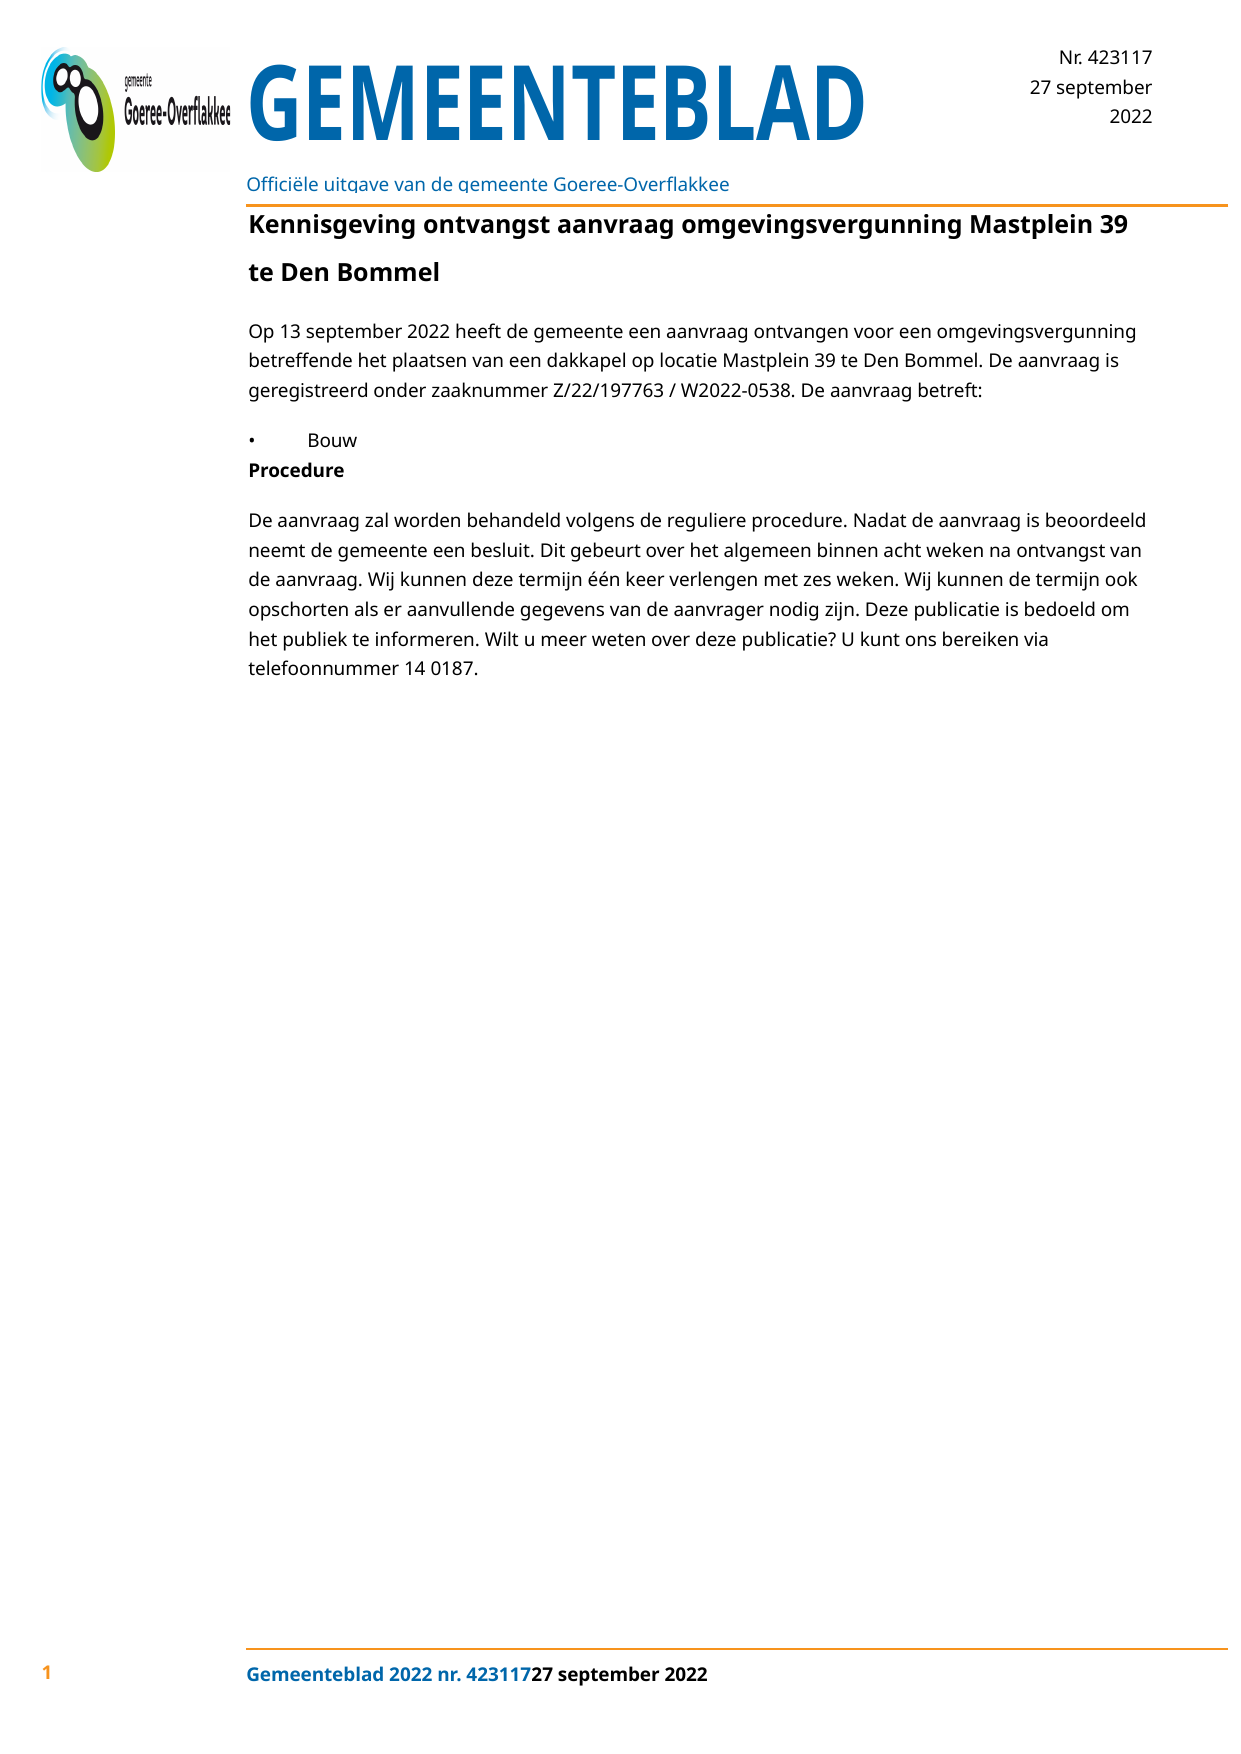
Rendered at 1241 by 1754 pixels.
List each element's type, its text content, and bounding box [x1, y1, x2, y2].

list Bouw [248, 427, 1152, 453]
text Op 13 september 2022 heeft de gemeente een aanvraag ontvangen voor een omgevingsvergunning betreffende het plaatsen van een dakkapel op locatie Mastplein 39 te Den Bommel. De aanvraag is geregistreerd onder zaaknummer Z/22/197763 / W2022-0538. De aanvraag betreft: [248, 318, 1152, 403]
picture [41, 47, 231, 172]
text De aanvraag zal worden behandeld volgens de reguliere procedure. Nadat de aanvraag is beoordeeld neemt de gemeente een besluit. Dit gebeurt over het algemeen binnen acht weken na ontvangst van de aanvraag. Wij kunnen deze termijn één keer verlengen met zes weken. Wij kunnen de termijn ook opschorten als er aanvullende gegevens van de aanvrager nodig zijn. Deze publicatie is bedoeld om het publiek te informeren. Wilt u meer weten over deze publicatie? U kunt ons bereiken via telefoonnummer 14 0187. [248, 507, 1152, 681]
text Procedure [248, 457, 1152, 483]
text Kennisgeving ontvangst aanvraag omgevingsvergunning Mastplein 39 te Den Bommel [248, 207, 1152, 288]
